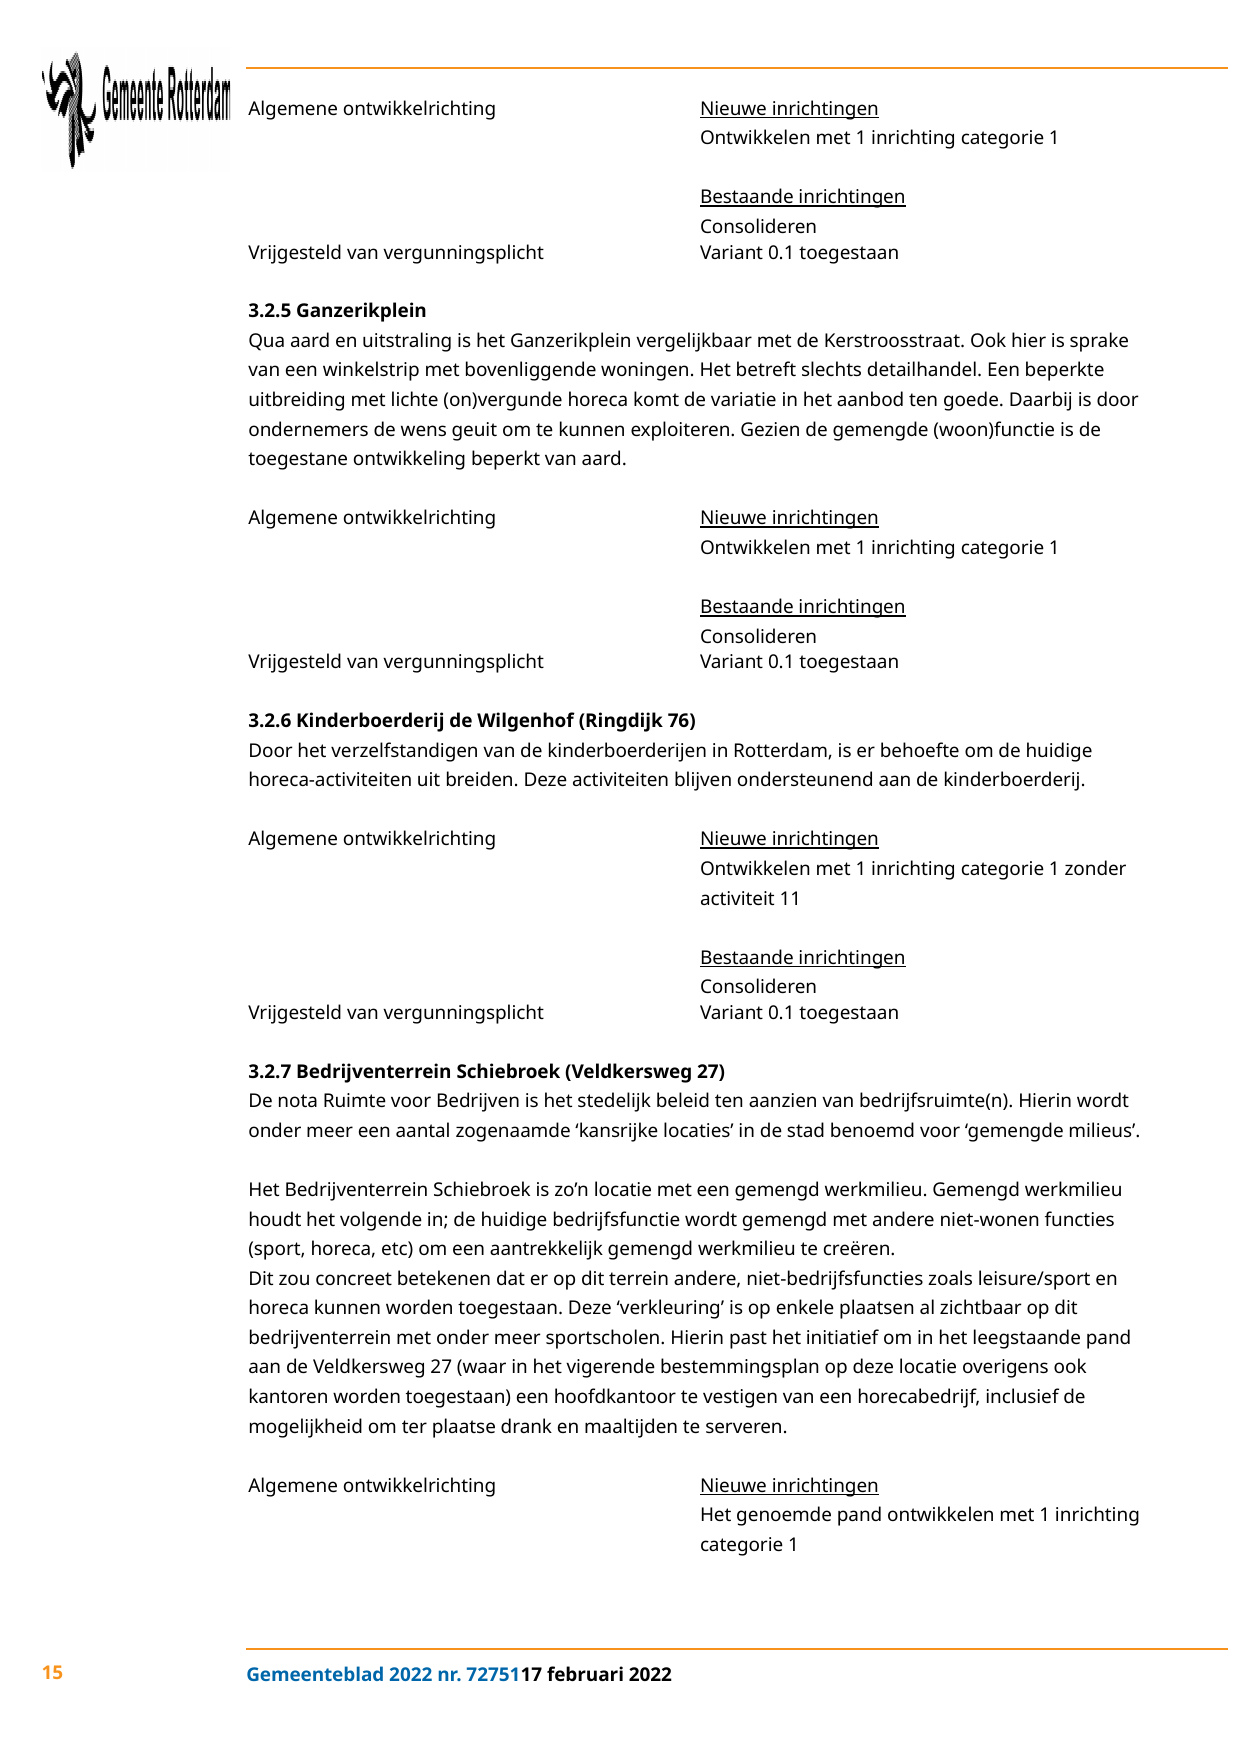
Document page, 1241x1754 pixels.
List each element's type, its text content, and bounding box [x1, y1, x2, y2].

text Het Bedrijventerrein Schiebroek is zo’n locatie met een gemengd werkmilieu. Gemengd werkmilieu houdt het volgende in; de huidige bedrijfsfunctie wordt gemengd met andere niet-wonen functies (sport, horeca, etc) om een aantrekkelijk gemengd werkmilieu te creëren. [248, 1176, 1152, 1261]
table_cell Variant 0.1 toegestaan [700, 239, 1152, 264]
table_header Nieuwe inrichtingen Het genoemde pand ontwikkelen met 1 inrichting categorie 1 [700, 1472, 1152, 1587]
table_cell Variant 0.1 toegestaan [700, 999, 1152, 1025]
text 3.2.7 Bedrijventerrein Schiebroek (Veldkersweg 27) [248, 1058, 1152, 1083]
text Qua aard en uitstraling is het Ganzerikplein vergelijkbaar met de Kerstroosstraat. Ook hier is sprake van een winkelstrip met bovenliggende woningen. Het betreft slechts detailhandel. Een beperkte uitbreiding met lichte (on)vergunde horeca komt de variatie in het aanbod ten goede. Daarbij is door ondernemers de wens geuit om te kunnen exploiteren. Gezien de gemengde (woon)functie is de toegestane ontwikkeling beperkt van aard. [248, 327, 1152, 471]
table_header Algemene ontwikkelrichting [248, 95, 700, 239]
picture [41, 47, 231, 172]
table_header Nieuwe inrichtingen Ontwikkelen met 1 inrichting categorie 1 Bestaande inrichtingen Consolideren [700, 505, 1152, 649]
text Dit zou concreet betekenen dat er op dit terrein andere, niet-bedrijfsfuncties zoals leisure/sport en horeca kunnen worden toegestaan. Deze ‘verkleuring’ is op enkele plaatsen al zichtbaar op dit bedrijventerrein met onder meer sportscholen. Hierin past het initiatief om in het leegstaande pand aan de Veldkersweg 27 (waar in het vigerende bestemmingsplan op deze locatie overigens ook kantoren worden toegestaan) een hoofdkantoor te vestigen van een horecabedrijf, inclusief de mogelijkheid om ter plaatse drank en maaltijden te serveren. [248, 1265, 1152, 1438]
table_cell Vrijgesteld van vergunningsplicht [248, 649, 700, 674]
table_header Nieuwe inrichtingen Ontwikkelen met 1 inrichting categorie 1 Bestaande inrichtingen Consolideren [700, 95, 1152, 239]
table_header Algemene ontwikkelrichting [248, 1472, 700, 1587]
table_header Algemene ontwikkelrichting [248, 505, 700, 649]
text Door het verzelfstandigen van de kinderboerderijen in Rotterdam, is er behoefte om de huidige horeca-activiteiten uit breiden. Deze activiteiten blijven ondersteunend aan de kinderboerderij. [248, 737, 1152, 792]
table_cell Vrijgesteld van vergunningsplicht [248, 999, 700, 1025]
text De nota Ruimte voor Bedrijven is het stedelijk beleid ten aanzien van bedrijfsruimte(n). Hierin wordt onder meer een aantal zogenaamde ‘kansrijke locaties’ in de stad benoemd voor ‘gemengde milieus’. [248, 1087, 1152, 1143]
text 3.2.6 Kinderboerderij de Wilgenhof (Ringdijk 76) [248, 707, 1152, 733]
text 3.2.5 Ganzerikplein [248, 297, 1152, 323]
table_header Nieuwe inrichtingen Ontwikkelen met 1 inrichting categorie 1 zonder activiteit 11 Bestaande inrichtingen Consolideren [700, 826, 1152, 999]
table_cell Variant 0.1 toegestaan [700, 649, 1152, 674]
table_header Algemene ontwikkelrichting [248, 826, 700, 999]
table_cell Vrijgesteld van vergunningsplicht [248, 239, 700, 264]
